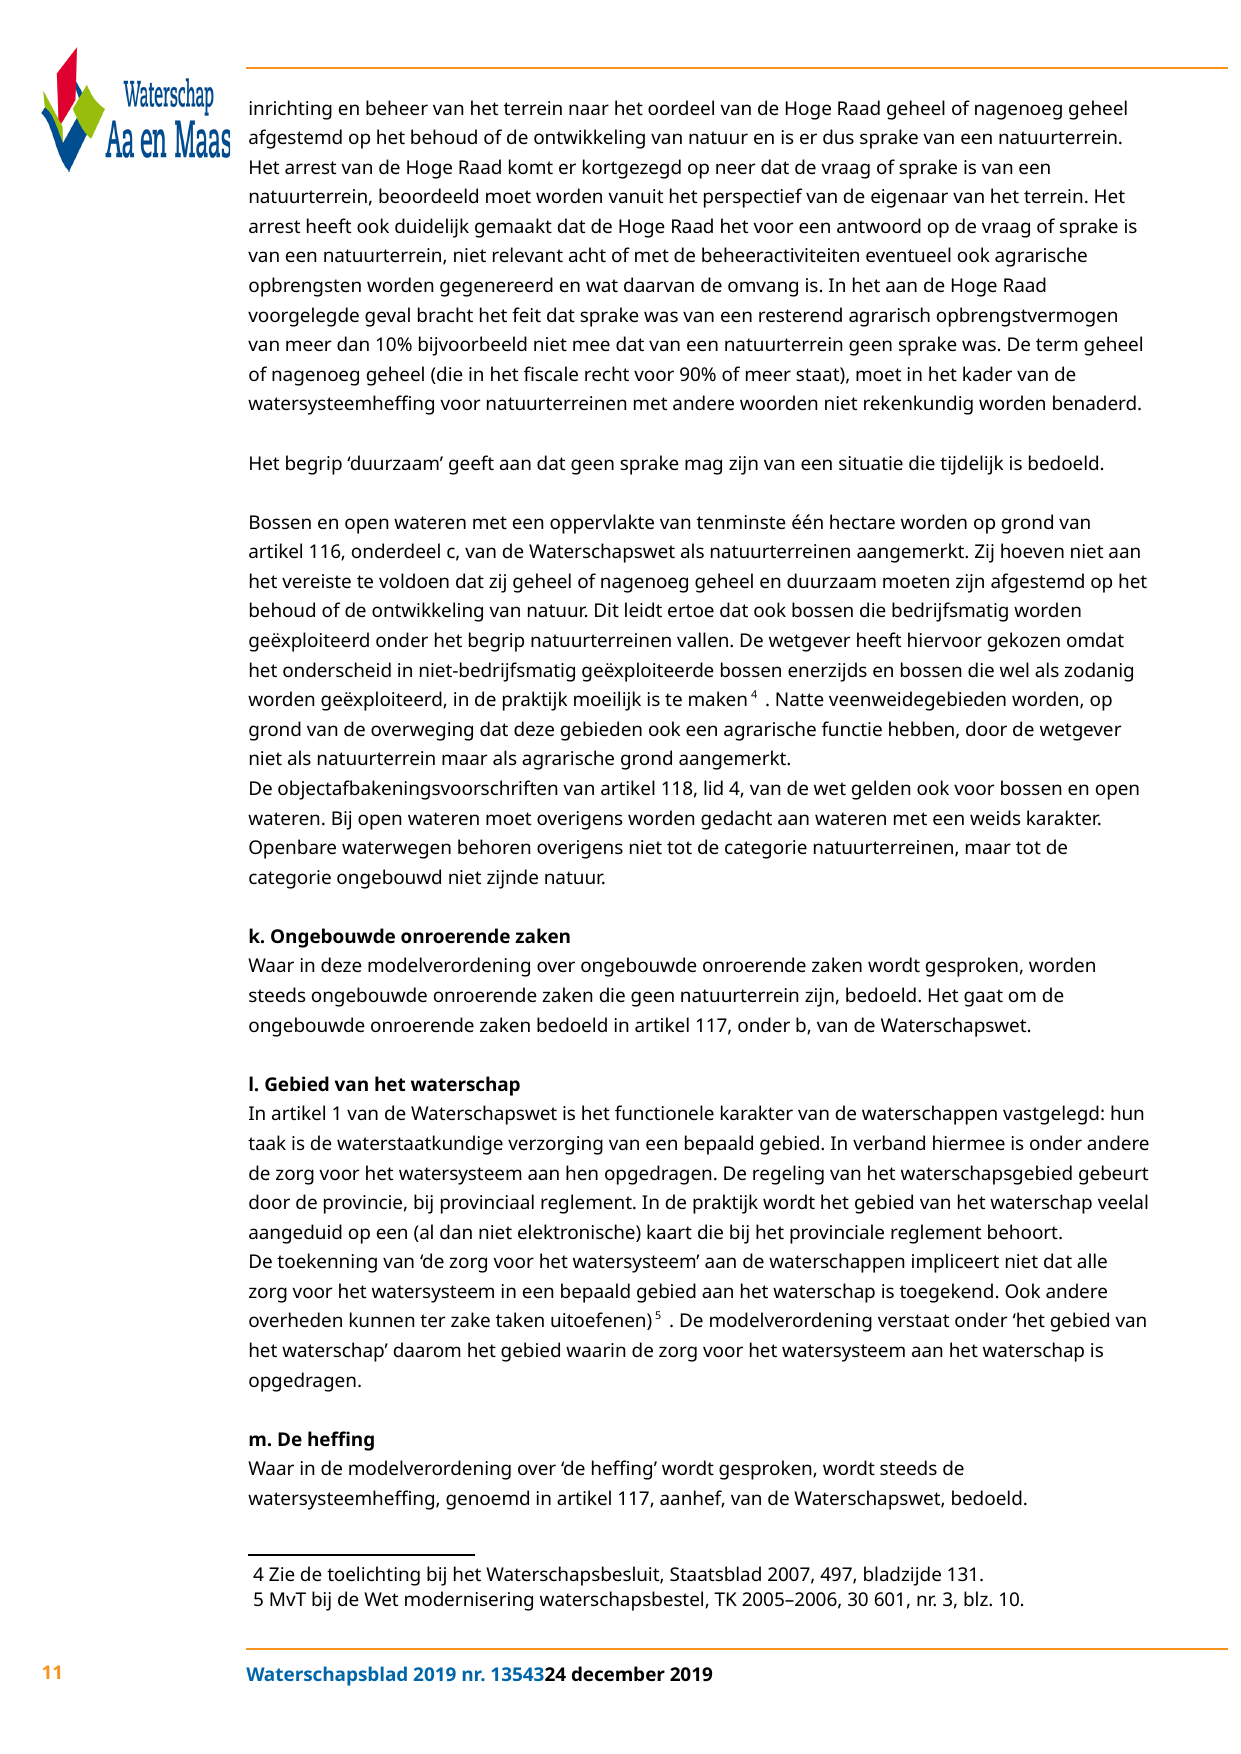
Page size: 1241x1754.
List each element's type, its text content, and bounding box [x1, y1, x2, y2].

picture [41, 47, 231, 172]
text MvT bij de Wet modernisering waterschapsbestel, TK 2005–2006, 30 601, nr. 3, blz. 10. [248, 1586, 1152, 1612]
text l. Gebied van het waterschap [248, 1071, 1152, 1097]
text Bossen en open wateren met een oppervlakte van tenminste één hectare worden op grond van artikel 116, onderdeel c, van de Waterschapswet als natuurterreinen aangemerkt. Zij hoeven niet aan het vereiste te voldoen dat zij geheel of nagenoeg geheel en duurzaam moeten zijn afgestemd op het behoud of de ontwikkeling van natuur. Dit leidt ertoe dat ook bossen die bedrijfsmatig worden geëxploiteerd onder het begrip natuurterreinen vallen. De wetgever heeft hiervoor gekozen omdat het onderscheid in niet-bedrijfsmatig geëxploiteerde bossen enerzijds en bossen die wel als zodanig worden geëxploiteerd, in de praktijk moeilijk is te maken . Natte veenweidegebieden worden, op grond van de overweging dat deze gebieden ook een agrarische functie hebben, door de wetgever niet als natuurterrein maar als agrarische grond aangemerkt. [248, 509, 1152, 771]
text Waar in de modelverordening over ‘de heffing’ wordt gesproken, wordt steeds de watersysteemheffing, genoemd in artikel 117, aanhef, van de Waterschapswet, bedoeld. [248, 1456, 1152, 1511]
text De toekenning van ‘de zorg voor het watersysteem’ aan de waterschappen impliceert niet dat alle zorg voor het watersysteem in een bepaald gebied aan het waterschap is toegekend. Ook andere overheden kunnen ter zake taken uitoefenen) . De modelverordening verstaat onder ‘het gebied van het waterschap’ daarom het gebied waarin de zorg voor het watersysteem aan het waterschap is opgedragen. [248, 1248, 1152, 1393]
text inrichting en beheer van het terrein naar het oordeel van de Hoge Raad geheel of nagenoeg geheel afgestemd op het behoud of de ontwikkeling van natuur en is er dus sprake van een natuurterrein. Het arrest van de Hoge Raad komt er kortgezegd op neer dat de vraag of sprake is van een natuurterrein, beoordeeld moet worden vanuit het perspectief van de eigenaar van het terrein. Het arrest heeft ook duidelijk gemaakt dat de Hoge Raad het voor een antwoord op de vraag of sprake is van een natuurterrein, niet relevant acht of met de beheeractiviteiten eventueel ook agrarische opbrengsten worden gegenereerd en wat daarvan de omvang is. In het aan de Hoge Raad voorgelegde geval bracht het feit dat sprake was van een resterend agrarisch opbrengstvermogen van meer dan 10% bijvoorbeeld niet mee dat van een natuurterrein geen sprake was. De term geheel of nagenoeg geheel (die in het fiscale recht voor 90% of meer staat), moet in het kader van de watersysteemheffing voor natuurterreinen met andere woorden niet rekenkundig worden benaderd. [248, 95, 1152, 416]
text k. Ongebouwde onroerende zaken [248, 923, 1152, 949]
text Het begrip ‘duurzaam’ geeft aan dat geen sprake mag zijn van een situatie die tijdelijk is bedoeld. [248, 450, 1152, 476]
text Waar in deze modelverordening over ongebouwde onroerende zaken wordt gesproken, worden steeds ongebouwde onroerende zaken die geen natuurterrein zijn, bedoeld. Het gaat om de ongebouwde onroerende zaken bedoeld in artikel 117, onder b, van de Waterschapswet. [248, 953, 1152, 1038]
text Zie de toelichting bij het Waterschapsbesluit, Staatsblad 2007, 497, bladzijde 131. [248, 1561, 1152, 1586]
text In artikel 1 van de Waterschapswet is het functionele karakter van de waterschappen vastgelegd: hun taak is de waterstaatkundige verzorging van een bepaald gebied. In verband hiermee is onder andere de zorg voor het watersysteem aan hen opgedragen. De regeling van het waterschapsgebied gebeurt door de provincie, bij provinciaal reglement. In de praktijk wordt het gebied van het waterschap veelal aangeduid op een (al dan niet elektronische) kaart die bij het provinciale reglement behoort. [248, 1101, 1152, 1245]
text De objectafbakeningsvoorschriften van artikel 118, lid 4, van de wet gelden ook voor bossen en open wateren. Bij open wateren moet overigens worden gedacht aan wateren met een weids karakter. Openbare waterwegen behoren overigens niet tot de categorie natuurterreinen, maar tot de categorie ongebouwd niet zijnde natuur. [248, 775, 1152, 890]
text m. De heffing [248, 1426, 1152, 1452]
